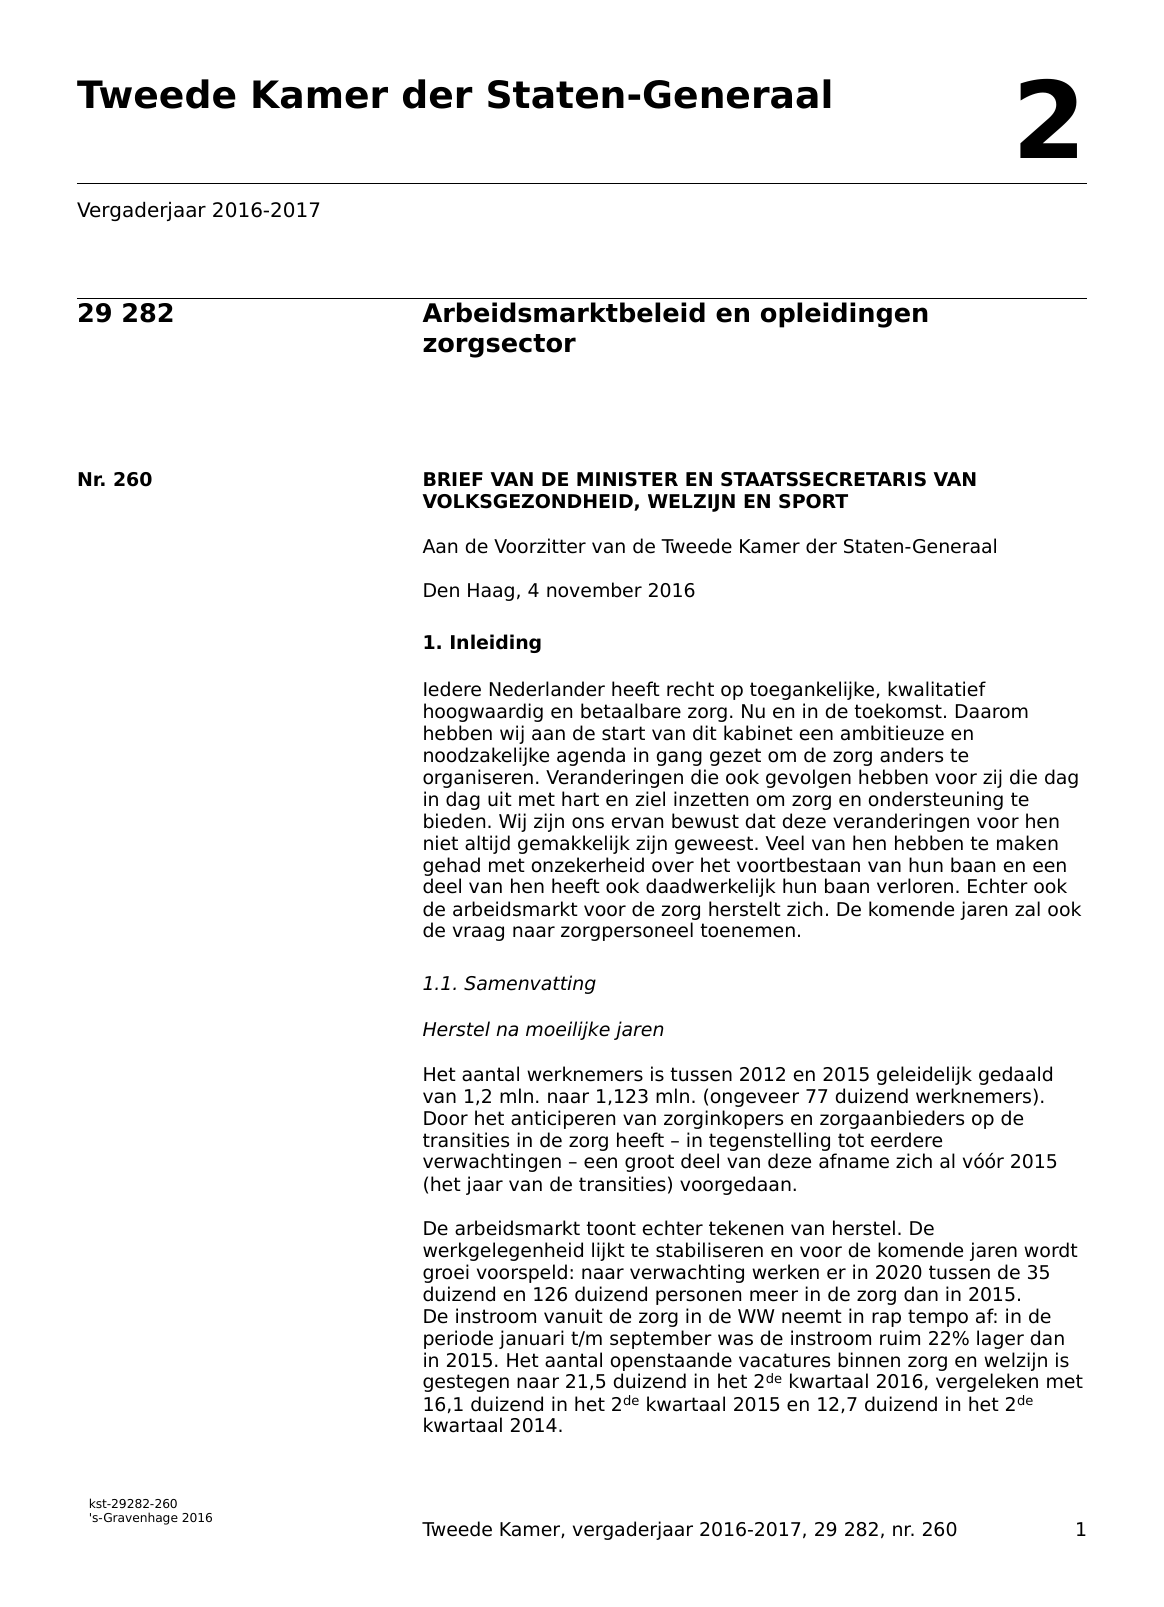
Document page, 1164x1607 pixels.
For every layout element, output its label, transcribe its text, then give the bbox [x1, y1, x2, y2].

subtitle 1.1. Samenvatting [422, 972, 1087, 994]
text De arbeidsmarkt toont echter tekenen van herstel. De werkgelegenheid lijkt te stabiliseren en voor de komende jaren wordt groei voorspeld: naar verwachting werken er in 2020 tussen de 35 duizend en 126 duizend personen meer in de zorg dan in 2015. [422, 1218, 1087, 1306]
subtitle 29 282 Arbeidsmarktbeleid en opleidingen zorgsector [77, 299, 1087, 358]
subtitle 1. Inleiding [422, 632, 1087, 654]
subtitle Nr. 260 BRIEF VAN DE MINISTER EN STAATSSECRETARIS VAN VOLKSGEZONDHEID, WELZIJN EN SPORT [77, 469, 1087, 513]
table_header Tweede Kamer der Staten-Generaal [77, 59, 886, 183]
subtitle Herstel na moeilijke jaren [422, 1019, 1087, 1041]
text kst-29282-260 [88, 1497, 323, 1511]
table_header 2 [886, 59, 1087, 183]
text Het aantal werknemers is tussen 2012 en 2015 geleidelijk gedaald van 1,2 mln. naar 1,123 mln. (ongeveer 77 duizend werknemers). Door het anticiperen van zorginkopers en zorgaanbieders op de transities in de zorg heeft – in tegenstelling tot eerdere verwachtingen – een groot deel van deze afname zich al vóór 2015 (het jaar van de transities) voorgedaan. [422, 1063, 1087, 1195]
text 's-Gravenhage 2016 [88, 1511, 323, 1525]
text Den Haag, 4 november 2016 [422, 580, 1087, 602]
text De instroom vanuit de zorg in de WW neemt in rap tempo af: in de periode januari t/m september was de instroom ruim 22% lager dan in 2015. Het aantal openstaande vacatures binnen zorg en welzijn is gestegen naar 21,5 duizend in het 2de kwartaal 2016, vergeleken met 16,1 duizend in het 2de kwartaal 2015 en 12,7 duizend in het 2de kwartaal 2014. [422, 1306, 1087, 1437]
text Iedere Nederlander heeft recht op toegankelijke, kwalitatief hoogwaardig en betaalbare zorg. Nu en in de toekomst. Daarom hebben wij aan de start van dit kabinet een ambitieuze en noodzakelijke agenda in gang gezet om de zorg anders te organiseren. Veranderingen die ook gevolgen hebben voor zij die dag in dag uit met hart en ziel inzetten om zorg en ondersteuning te bieden. Wij zijn ons ervan bewust dat deze veranderingen voor hen niet altijd gemakkelijk zijn geweest. Veel van hen hebben te maken gehad met onzekerheid over het voortbestaan van hun baan en een deel van hen heeft ook daadwerkelijk hun baan verloren. Echter ook de arbeidsmarkt voor de zorg herstelt zich. De komende jaren zal ook de vraag naar zorgpersoneel toenemen. [422, 679, 1087, 942]
text Aan de Voorzitter van de Tweede Kamer der Staten-Generaal [422, 536, 1087, 557]
table_cell Vergaderjaar 2016-2017 [77, 184, 1087, 298]
